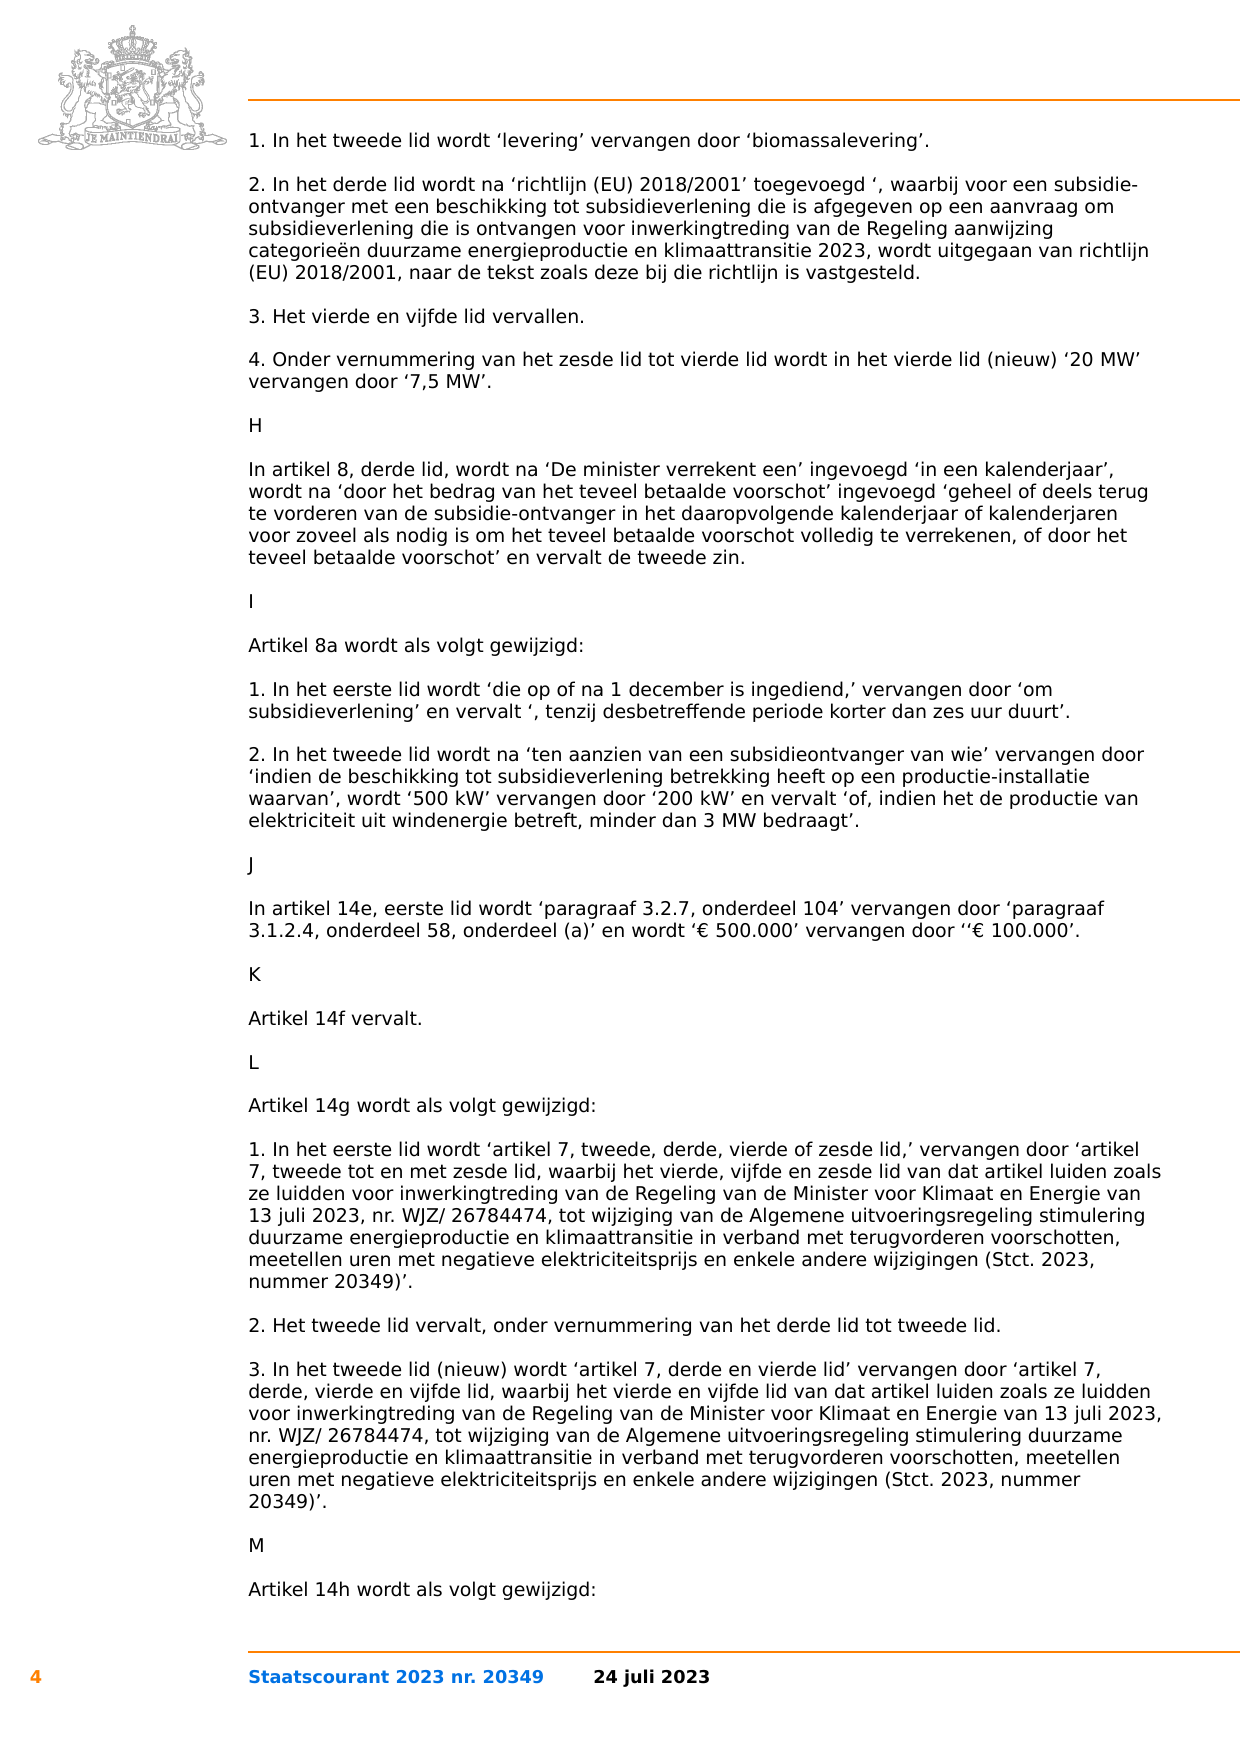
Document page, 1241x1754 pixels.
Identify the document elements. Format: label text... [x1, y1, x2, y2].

text 1. In het eerste lid wordt ‘die op of na 1 december is ingediend,’ vervangen door ‘om subsidieverlening’ en vervalt ‘, tenzij desbetreffende periode korter dan zes uur duurt’. [248, 678, 1163, 722]
text H [248, 415, 1163, 437]
text In artikel 8, derde lid, wordt na ‘De minister verrekent een’ ingevoegd ‘in een kalenderjaar’, wordt na ‘door het bedrag van het teveel betaalde voorschot’ ingevoegd ‘geheel of deels terug te vorderen van de subsidie-ontvanger in het daaropvolgende kalenderjaar of kalenderjaren voor zoveel als nodig is om het teveel betaalde voorschot volledig te verrekenen, of door het teveel betaalde voorschot’ en vervalt de tweede zin. [248, 459, 1163, 569]
text I [248, 591, 1163, 613]
text 2. Het tweede lid vervalt, onder vernummering van het derde lid tot tweede lid. [248, 1315, 1163, 1337]
text In artikel 14e, eerste lid wordt ‘paragraaf 3.2.7, onderdeel 104’ vervangen door ‘paragraaf 3.1.2.4, onderdeel 58, onderdeel (a)’ en wordt ‘€ 500.000’ vervangen door ‘‘€ 100.000’. [248, 898, 1163, 942]
text 1. In het tweede lid wordt ‘levering’ vervangen door ‘biomassalevering’. [248, 130, 1163, 152]
text 1. In het eerste lid wordt ‘artikel 7, tweede, derde, vierde of zesde lid,’ vervangen door ‘artikel 7, tweede tot en met zesde lid, waarbij het vierde, vijfde en zesde lid van dat artikel luiden zoals ze luidden voor inwerkingtreding van de Regeling van de Minister voor Klimaat en Energie van 13 juli 2023, nr. WJZ/ 26784474, tot wijziging van de Algemene uitvoeringsregeling stimulering duurzame energieproductie en klimaattransitie in verband met terugvorderen voorschotten, meetellen uren met negatieve elektriciteitsprijs en enkele andere wijzigingen (Stct. 2023, nummer 20349)’. [248, 1139, 1163, 1293]
text Artikel 8a wordt als volgt gewijzigd: [248, 635, 1163, 657]
text 4. Onder vernummering van het zesde lid tot vierde lid wordt in het vierde lid (nieuw) ‘20 MW’ vervangen door ‘7,5 MW’. [248, 349, 1163, 393]
text L [248, 1052, 1163, 1073]
text 3. In het tweede lid (nieuw) wordt ‘artikel 7, derde en vierde lid’ vervangen door ‘artikel 7, derde, vierde en vijfde lid, waarbij het vierde en vijfde lid van dat artikel luiden zoals ze luidden voor inwerkingtreding van de Regeling van de Minister voor Klimaat en Energie van 13 juli 2023, nr. WJZ/ 26784474, tot wijziging van de Algemene uitvoeringsregeling stimulering duurzame energieproductie en klimaattransitie in verband met terugvorderen voorschotten, meetellen uren met negatieve elektriciteitsprijs en enkele andere wijzigingen (Stct. 2023, nummer 20349)’. [248, 1359, 1163, 1513]
picture [38, 25, 227, 150]
text Artikel 14f vervalt. [248, 1008, 1163, 1030]
text Artikel 14g wordt als volgt gewijzigd: [248, 1095, 1163, 1117]
text Artikel 14h wordt als volgt gewijzigd: [248, 1578, 1163, 1600]
text J [248, 854, 1163, 876]
text 2. In het derde lid wordt na ‘richtlijn (EU) 2018/2001’ toegevoegd ‘, waarbij voor een subsidie-ontvanger met een beschikking tot subsidieverlening die is afgegeven op een aanvraag om subsidieverlening die is ontvangen voor inwerkingtreding van de Regeling aanwijzing categorieën duurzame energieproductie en klimaattransitie 2023, wordt uitgegaan van richtlijn (EU) 2018/2001, naar de tekst zoals deze bij die richtlijn is vastgesteld. [248, 174, 1163, 284]
text M [248, 1534, 1163, 1557]
text K [248, 964, 1163, 986]
text 2. In het tweede lid wordt na ‘ten aanzien van een subsidieontvanger van wie’ vervangen door ‘indien de beschikking tot subsidieverlening betrekking heeft op een productie-installatie waarvan’, wordt ‘500 kW’ vervangen door ‘200 kW’ en vervalt ‘of, indien het de productie van elektriciteit uit windenergie betreft, minder dan 3 MW bedraagt’. [248, 744, 1163, 832]
text 3. Het vierde en vijfde lid vervallen. [248, 306, 1163, 327]
